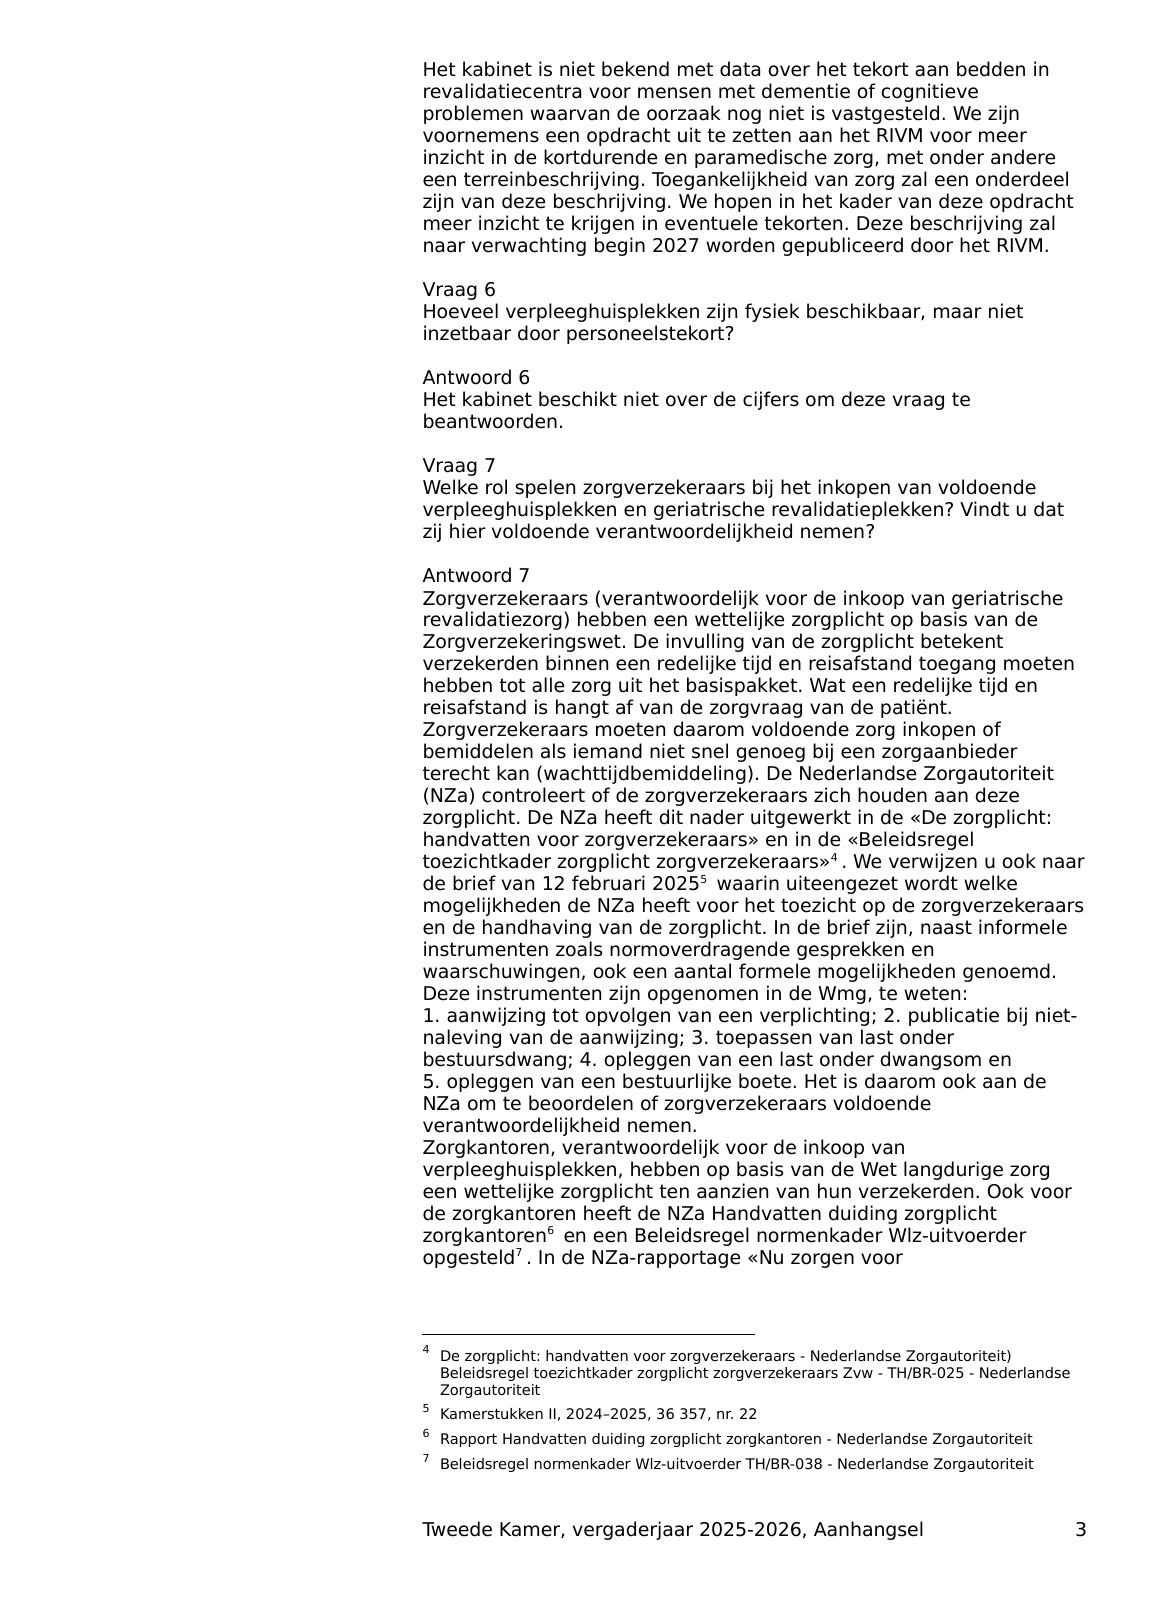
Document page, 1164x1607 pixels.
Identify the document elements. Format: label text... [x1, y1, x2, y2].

text Hoeveel verpleeghuisplekken zijn fysiek beschikbaar, maar niet inzetbaar door personeelstekort? [422, 301, 1087, 345]
text Beleidsregel normenkader Wlz-uitvoerder TH/BR-038 - Nederlandse Zorgautoriteit [422, 1452, 1087, 1474]
text Rapport Handvatten duiding zorgplicht zorgkantoren - Nederlandse Zorgautoriteit [422, 1427, 1087, 1449]
text Het kabinet beschikt niet over de cijfers om deze vraag te beantwoorden. [422, 389, 1087, 433]
text Welke rol spelen zorgverzekeraars bij het inkopen van voldoende verpleeghuisplekken en geriatrische revalidatieplekken? Vindt u dat zij hier voldoende verantwoordelijkheid nemen? [422, 477, 1087, 543]
text Vraag 6 [422, 279, 1087, 301]
text Antwoord 7 [422, 565, 1087, 587]
text De zorgplicht: handvatten voor zorgverzekeraars - Nederlandse Zorgautoriteit) Beleidsregel toezichtkader zorgplicht zorgverzekeraars Zvw - TH/BR-025 - Nederlandse Zorgautoriteit [422, 1343, 1087, 1399]
text Zorgverzekeraars (verantwoordelijk voor de inkoop van geriatrische revalidatiezorg) hebben een wettelijke zorgplicht op basis van de Zorgverzekeringswet. De invulling van de zorgplicht betekent verzekerden binnen een redelijke tijd en reisafstand toegang moeten hebben tot alle zorg uit het basispakket. Wat een redelijke tijd en reisafstand is hangt af van de zorgvraag van de patiënt. Zorgverzekeraars moeten daarom voldoende zorg inkopen of bemiddelen als iemand niet snel genoeg bij een zorgaanbieder terecht kan (wachttijdbemiddeling). De Nederlandse Zorgautoriteit (NZa) controleert of de zorgverzekeraars zich houden aan deze zorgplicht. De NZa heeft dit nader uitgewerkt in de «De zorgplicht: handvatten voor zorgverzekeraars» en in de «Beleidsregel toezichtkader zorgplicht zorgverzekeraars». We verwijzen u ook naar de brief van 12 februari 2025 waarin uiteengezet wordt welke mogelijkheden de NZa heeft voor het toezicht op de zorgverzekeraars en de handhaving van de zorgplicht. In de brief zijn, naast informele instrumenten zoals normoverdragende gesprekken en waarschuwingen, ook een aantal formele mogelijkheden genoemd. Deze instrumenten zijn opgenomen in de Wmg, te weten: 1. aanwijzing tot opvolgen van een verplichting; 2. publicatie bij niet-naleving van de aanwijzing; 3. toepassen van last onder bestuursdwang; 4. opleggen van een last onder dwangsom en 5. opleggen van een bestuurlijke boete. Het is daarom ook aan de NZa om te beoordelen of zorgverzekeraars voldoende verantwoordelijkheid nemen. [422, 587, 1087, 1137]
text Kamerstukken II, 2024–2025, 36 357, nr. 22 [422, 1402, 1087, 1424]
text Zorgkantoren, verantwoordelijk voor de inkoop van verpleeghuisplekken, hebben op basis van de Wet langdurige zorg een wettelijke zorgplicht ten aanzien van hun verzekerden. Ook voor de zorgkantoren heeft de NZa Handvatten duiding zorgplicht zorgkantoren en een Beleidsregel normenkader Wlz-uitvoerder opgesteld. In de NZa-rapportage «Nu zorgen voor [422, 1137, 1087, 1269]
text Vraag 7 [422, 455, 1087, 477]
text Antwoord 6 [422, 367, 1087, 389]
text Het kabinet is niet bekend met data over het tekort aan bedden in revalidatiecentra voor mensen met dementie of cognitieve problemen waarvan de oorzaak nog niet is vastgesteld. We zijn voornemens een opdracht uit te zetten aan het RIVM voor meer inzicht in de kortdurende en paramedische zorg, met onder andere een terreinbeschrijving. Toegankelijkheid van zorg zal een onderdeel zijn van deze beschrijving. We hopen in het kader van deze opdracht meer inzicht te krijgen in eventuele tekorten. Deze beschrijving zal naar verwachting begin 2027 worden gepubliceerd door het RIVM. [422, 59, 1087, 257]
